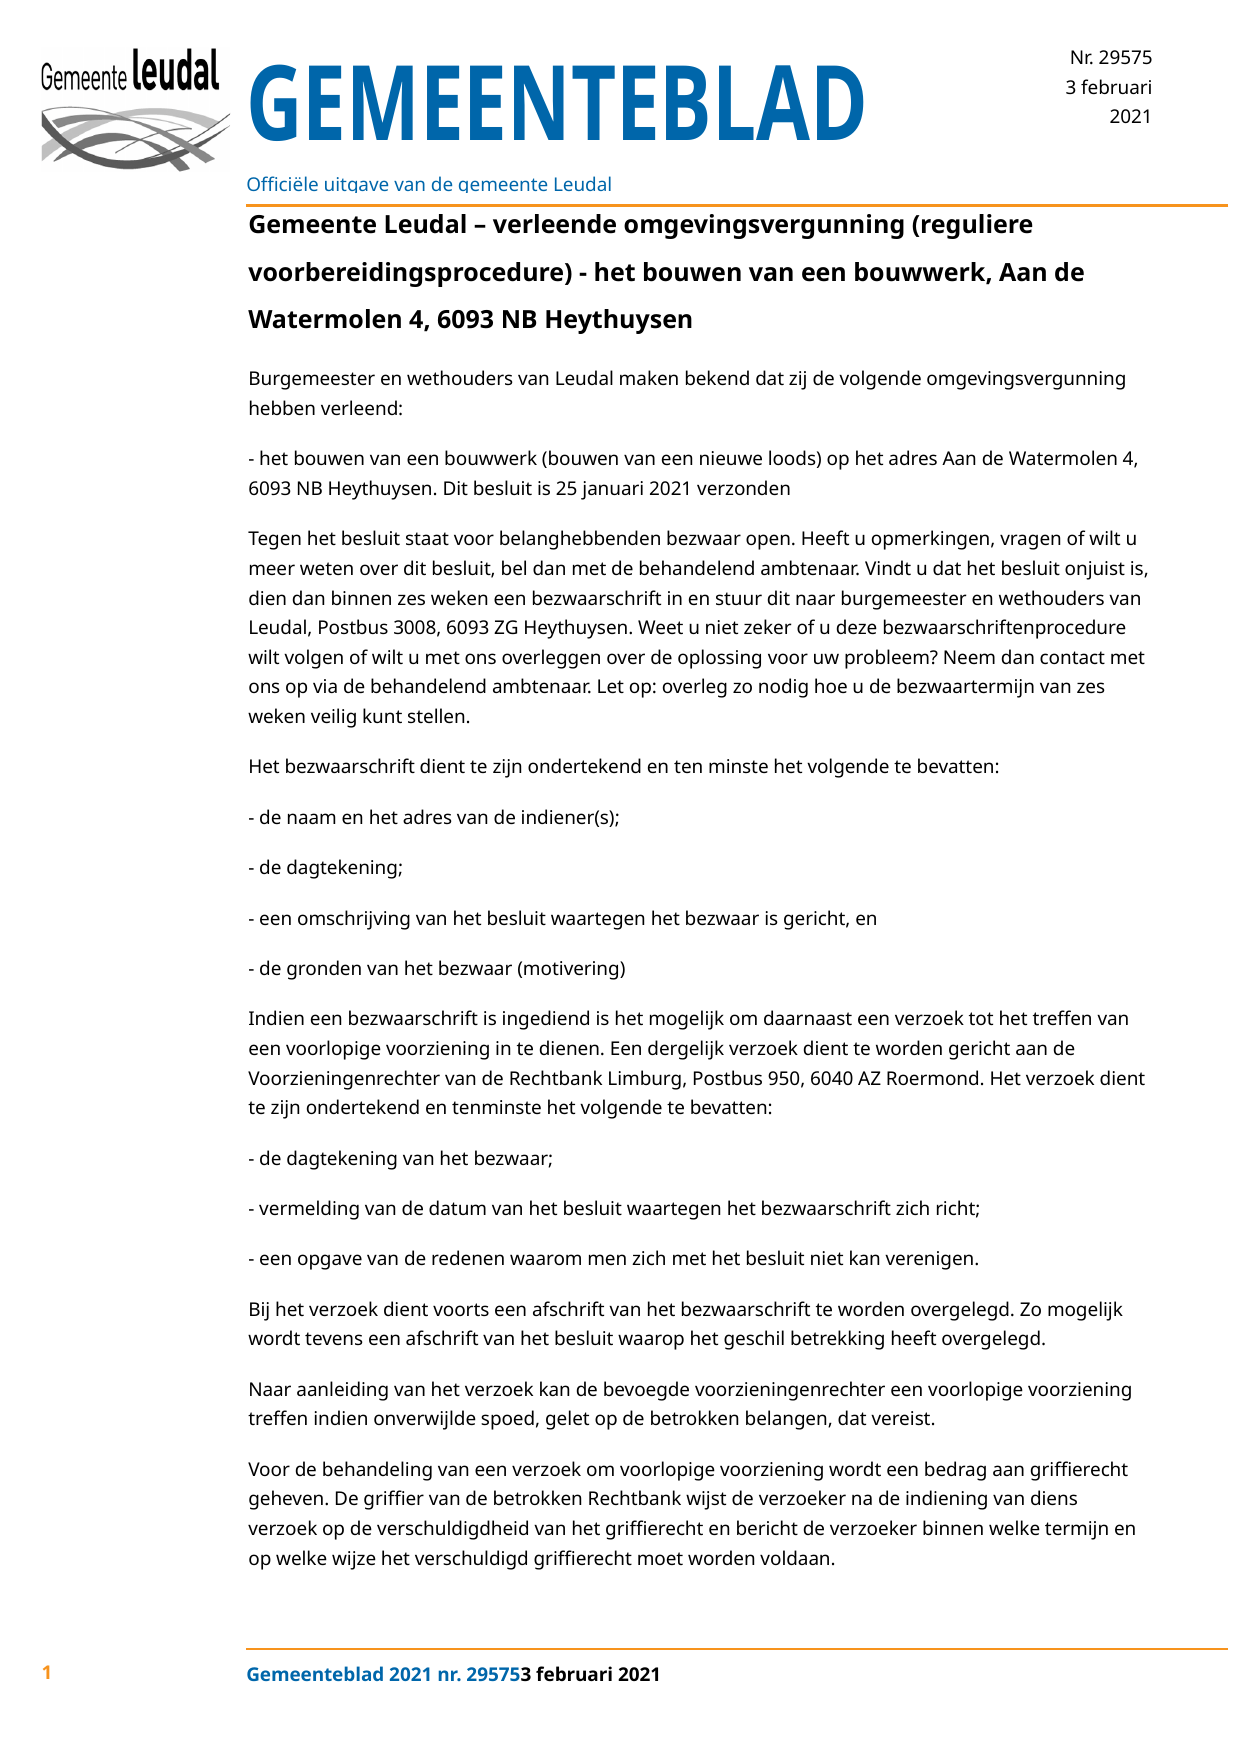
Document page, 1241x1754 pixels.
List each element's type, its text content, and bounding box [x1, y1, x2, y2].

text Gemeente Leudal – verleende omgevingsvergunning (reguliere voorbereidingsprocedure) - het bouwen van een bouwwerk, Aan de Watermolen 4, 6093 NB Heythuysen [248, 207, 1152, 336]
text Tegen het besluit staat voor belanghebbenden bezwaar open. Heeft u opmerkingen, vragen of wilt u meer weten over dit besluit, bel dan met de behandelend ambtenaar. Vindt u dat het besluit onjuist is, dien dan binnen zes weken een bezwaarschrift in en stuur dit naar burgemeester en wethouders van Leudal, Postbus 3008, 6093 ZG Heythuysen. Weet u niet zeker of u deze bezwaarschriftenprocedure wilt volgen of wilt u met ons overleggen over de oplossing voor uw probleem? Neem dan contact met ons op via de behandelend ambtenaar. Let op: overleg zo nodig hoe u de bezwaartermijn van zes weken veilig kunt stellen. [248, 526, 1152, 729]
text - de dagtekening; [248, 854, 1152, 880]
text - een omschrijving van het besluit waartegen het bezwaar is gericht, en [248, 905, 1152, 930]
text Voor de behandeling van een verzoek om voorlopige voorziening wordt een bedrag aan griffierecht geheven. De griffier van de betrokken Rechtbank wijst de verzoeker na de indiening van diens verzoek op de verschuldigdheid van het griffierecht en bericht de verzoeker binnen welke termijn en op welke wijze het verschuldigd griffierecht moet worden voldaan. [248, 1456, 1152, 1570]
text - het bouwen van een bouwwerk (bouwen van een nieuwe loods) op het adres Aan de Watermolen 4, 6093 NB Heythuysen. Dit besluit is 25 januari 2021 verzonden [248, 446, 1152, 501]
text Bij het verzoek dient voorts een afschrift van het bezwaarschrift te worden overgelegd. Zo mogelijk wordt tevens een afschrift van het besluit waarop het geschil betrekking heeft overgelegd. [248, 1296, 1152, 1351]
picture [41, 47, 231, 172]
text Het bezwaarschrift dient te zijn ondertekend en ten minste het volgende te bevatten: [248, 753, 1152, 779]
text Naar aanleiding van het verzoek kan de bevoegde voorzieningenrechter een voorlopige voorziening treffen indien onverwijlde spoed, gelet op de betrokken belangen, dat vereist. [248, 1376, 1152, 1431]
text - de dagtekening van het bezwaar; [248, 1145, 1152, 1170]
text - vermelding van de datum van het besluit waartegen het bezwaarschrift zich richt; [248, 1195, 1152, 1221]
text - de naam en het adres van de indiener(s); [248, 804, 1152, 829]
text - een opgave van de redenen waarom men zich met het besluit niet kan verenigen. [248, 1246, 1152, 1271]
text - de gronden van het bezwaar (motivering) [248, 955, 1152, 981]
text Indien een bezwaarschrift is ingediend is het mogelijk om daarnaast een verzoek tot het treffen van een voorlopige voorziening in te dienen. Een dergelijk verzoek dient te worden gericht aan de Voorzieningenrechter van de Rechtbank Limburg, Postbus 950, 6040 AZ Roermond. Het verzoek dient te zijn ondertekend en tenminste het volgende te bevatten: [248, 1006, 1152, 1120]
text Burgemeester en wethouders van Leudal maken bekend dat zij de volgende omgevingsvergunning hebben verleend: [248, 366, 1152, 421]
